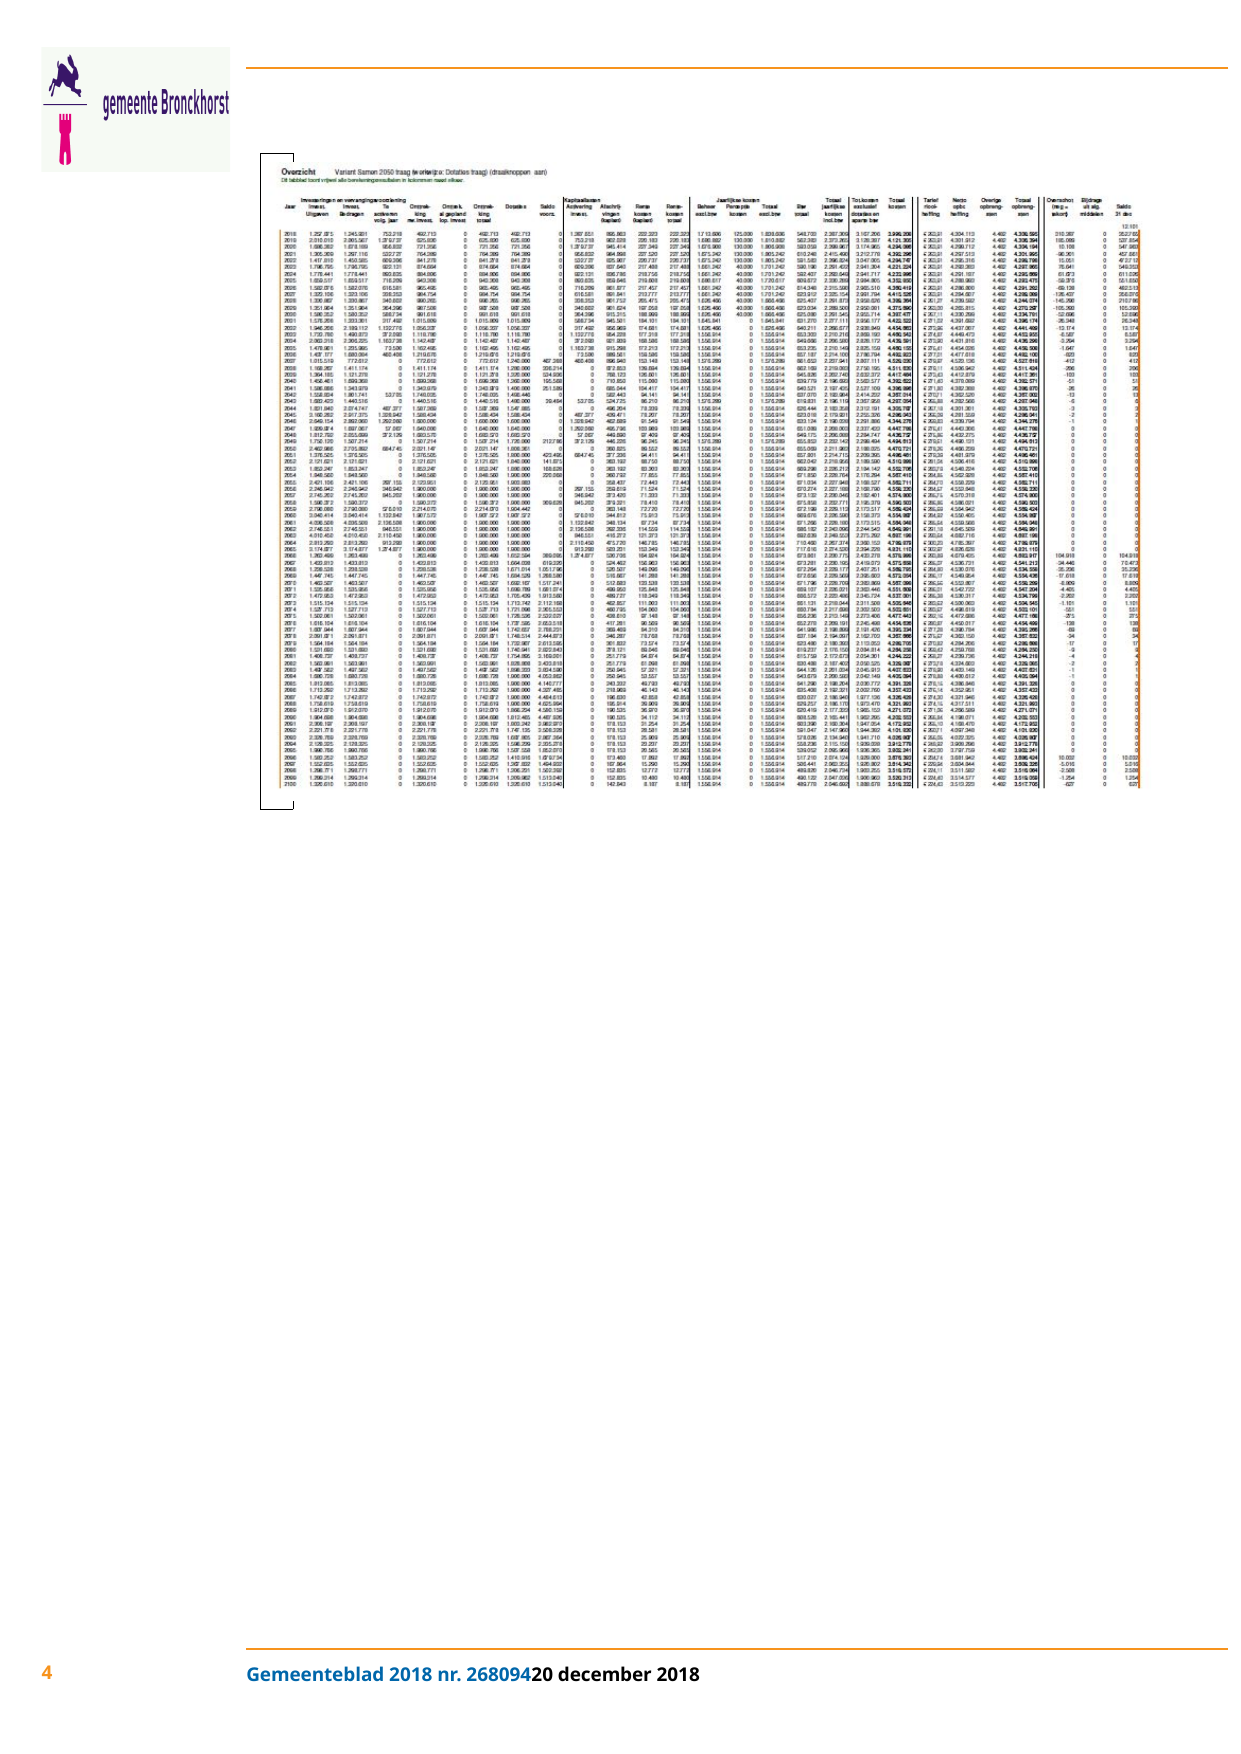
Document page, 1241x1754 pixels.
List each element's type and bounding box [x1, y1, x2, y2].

picture [41, 47, 231, 172]
picture [268, 162, 1155, 801]
